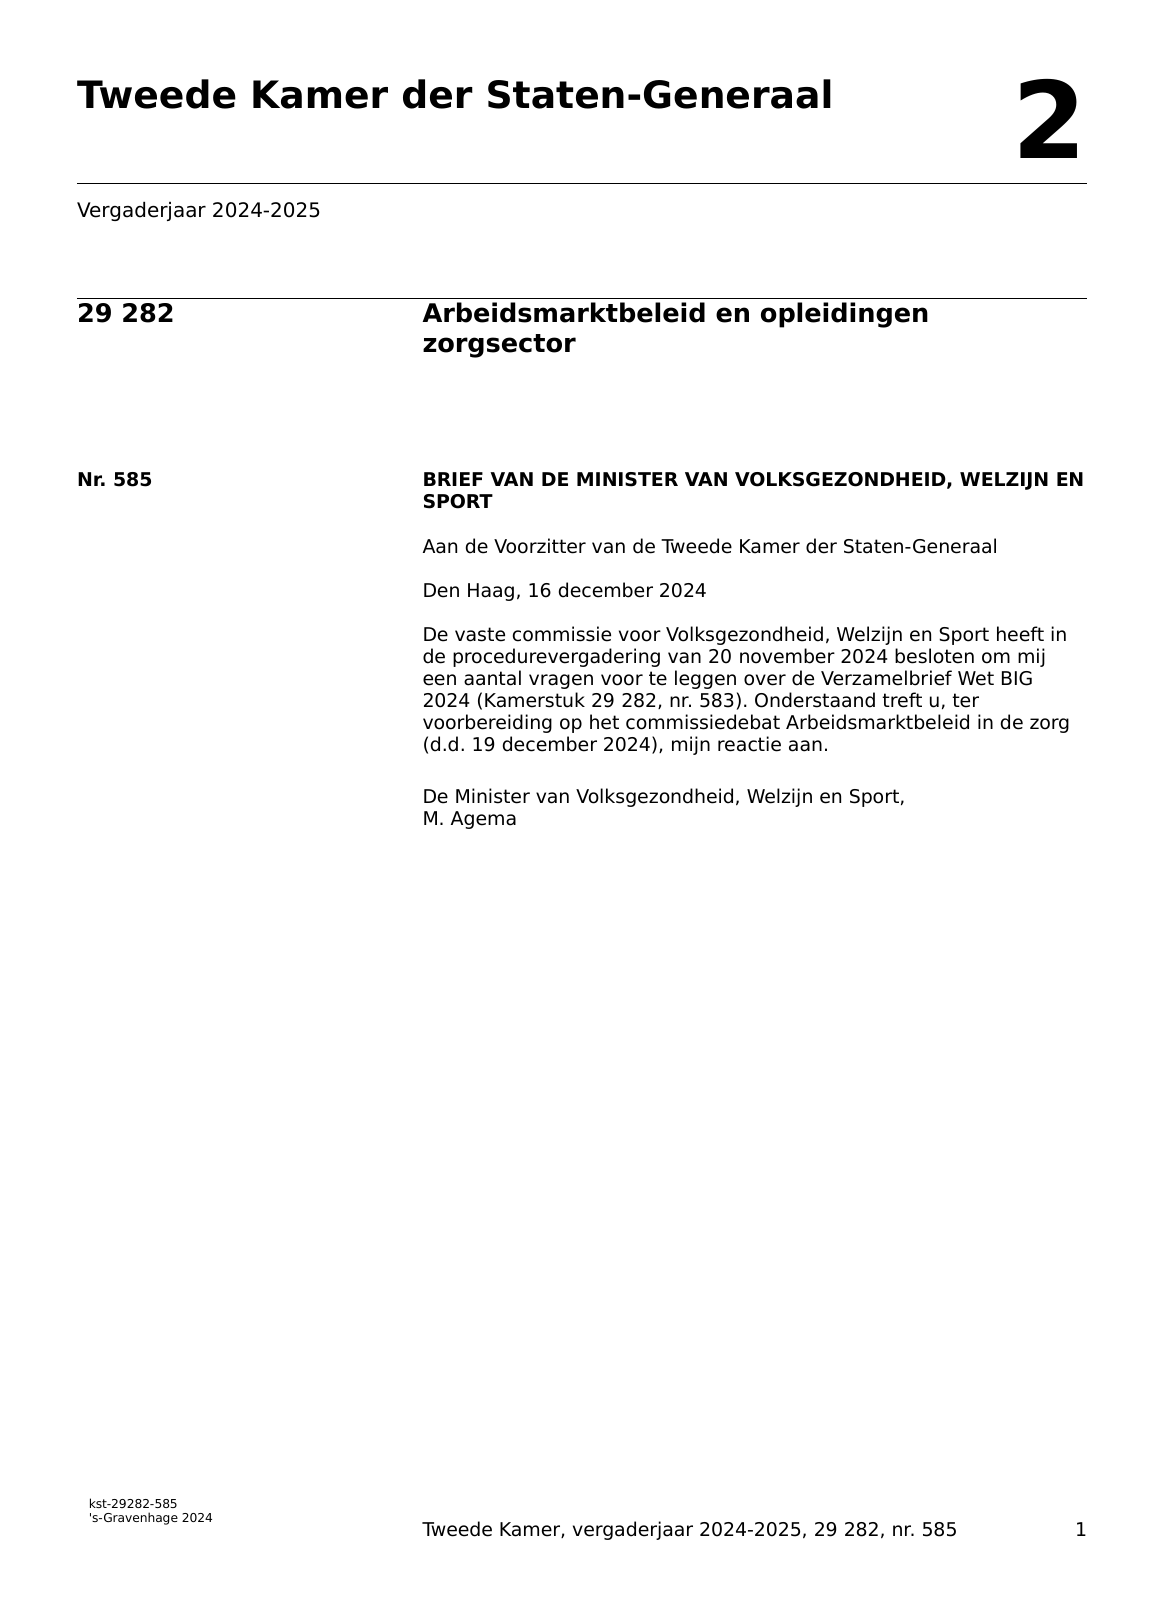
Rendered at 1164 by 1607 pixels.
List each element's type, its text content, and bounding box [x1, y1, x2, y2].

text Aan de Voorzitter van de Tweede Kamer der Staten-Generaal [422, 536, 1087, 557]
table_cell Vergaderjaar 2024-2025 [77, 184, 1087, 298]
text kst-29282-585 [88, 1497, 323, 1511]
subtitle Nr. 585 BRIEF VAN DE MINISTER VAN VOLKSGEZONDHEID, WELZIJN EN SPORT [77, 469, 1087, 513]
subtitle 29 282 Arbeidsmarktbeleid en opleidingen zorgsector [77, 299, 1087, 358]
table_header 2 [886, 59, 1087, 183]
text 's-Gravenhage 2024 [88, 1511, 323, 1525]
text De vaste commissie voor Volksgezondheid, Welzijn en Sport heeft in de procedurevergadering van 20 november 2024 besloten om mij een aantal vragen voor te leggen over de Verzamelbrief Wet BIG 2024 (Kamerstuk 29 282, nr. 583). Onderstaand treft u, ter voorbereiding op het commissiedebat Arbeidsmarktbeleid in de zorg (d.d. 19 december 2024), mijn reactie aan. [422, 624, 1087, 756]
text De Minister van Volksgezondheid, Welzijn en Sport, M. Agema [422, 786, 1087, 830]
table_header Tweede Kamer der Staten-Generaal [77, 59, 886, 183]
text Den Haag, 16 december 2024 [422, 580, 1087, 602]
